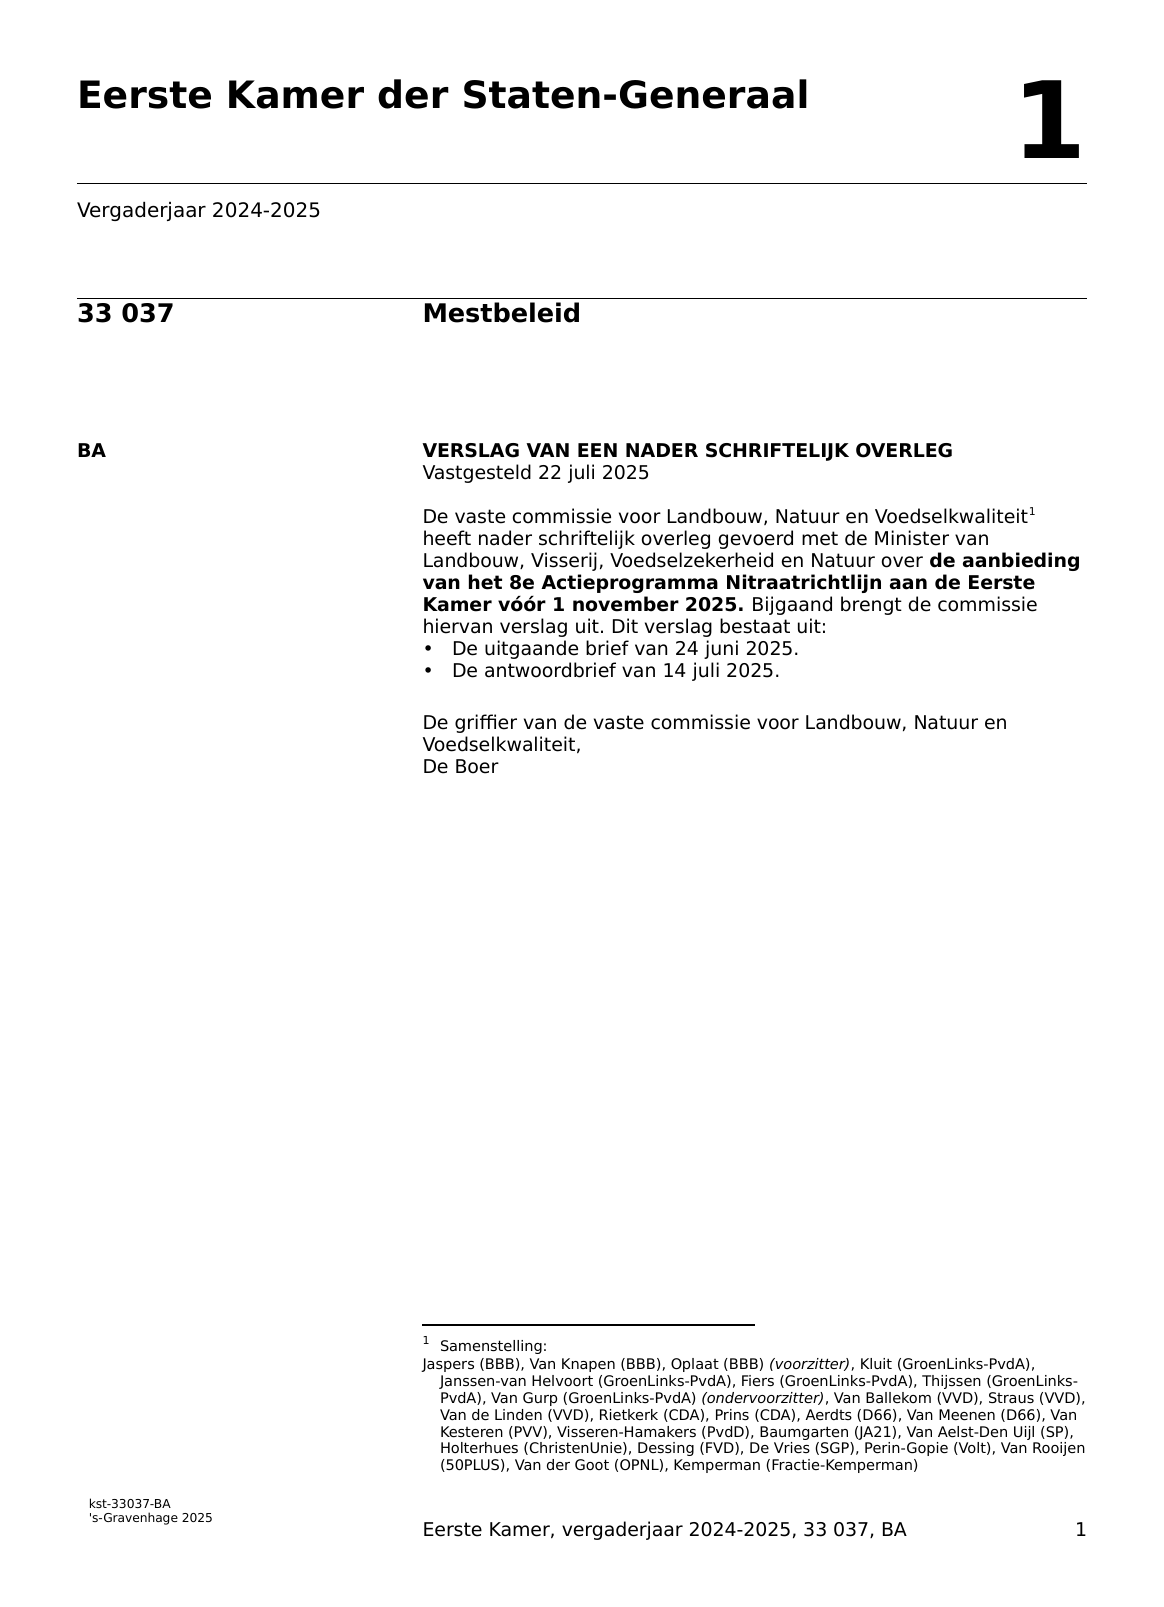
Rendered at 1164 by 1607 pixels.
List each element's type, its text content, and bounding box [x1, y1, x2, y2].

text Jaspers (BBB), Van Knapen (BBB), Oplaat (BBB) (voorzitter), Kluit (GroenLinks-PvdA), Janssen-van Helvoort (GroenLinks-PvdA), Fiers (GroenLinks-PvdA), Thijssen (GroenLinks-PvdA), Van Gurp (GroenLinks-PvdA) (ondervoorzitter), Van Ballekom (VVD), Straus (VVD), Van de Linden (VVD), Rietkerk (CDA), Prins (CDA), Aerdts (D66), Van Meenen (D66), Van Kesteren (PVV), Visseren-Hamakers (PvdD), Baumgarten (JA21), Van Aelst-Den Uijl (SP), Holterhues (ChristenUnie), Dessing (FVD), De Vries (SGP), Perin-Gopie (Volt), Van Rooijen (50PLUS), Van der Goot (OPNL), Kemperman (Fractie-Kemperman) [422, 1356, 1087, 1474]
table_header Eerste Kamer der Staten-Generaal [77, 59, 886, 183]
text Vastgesteld 22 juli 2025 [422, 462, 1087, 484]
text Samenstelling: [422, 1334, 1087, 1356]
table_header 1 [886, 59, 1087, 183]
subtitle 33 037 Mestbeleid [77, 299, 1087, 329]
text kst-33037-BA [88, 1497, 323, 1511]
text • De antwoordbrief van 14 juli 2025. [422, 660, 1087, 682]
text De vaste commissie voor Landbouw, Natuur en Voedselkwaliteit heeft nader schriftelijk overleg gevoerd met de Minister van Landbouw, Visserij, Voedselzekerheid en Natuur over de aanbieding van het 8e Actieprogramma Nitraatrichtlijn aan de Eerste Kamer vóór 1 november 2025. Bijgaand brengt de commissie hiervan verslag uit. Dit verslag bestaat uit: [422, 506, 1087, 638]
text 's-Gravenhage 2025 [88, 1511, 323, 1525]
text • De uitgaande brief van 24 juni 2025. [422, 638, 1087, 660]
text De griffier van de vaste commissie voor Landbouw, Natuur en Voedselkwaliteit, De Boer [422, 712, 1087, 778]
subtitle BA VERSLAG VAN EEN NADER SCHRIFTELIJK OVERLEG [77, 440, 1087, 462]
table_cell Vergaderjaar 2024-2025 [77, 184, 1087, 298]
